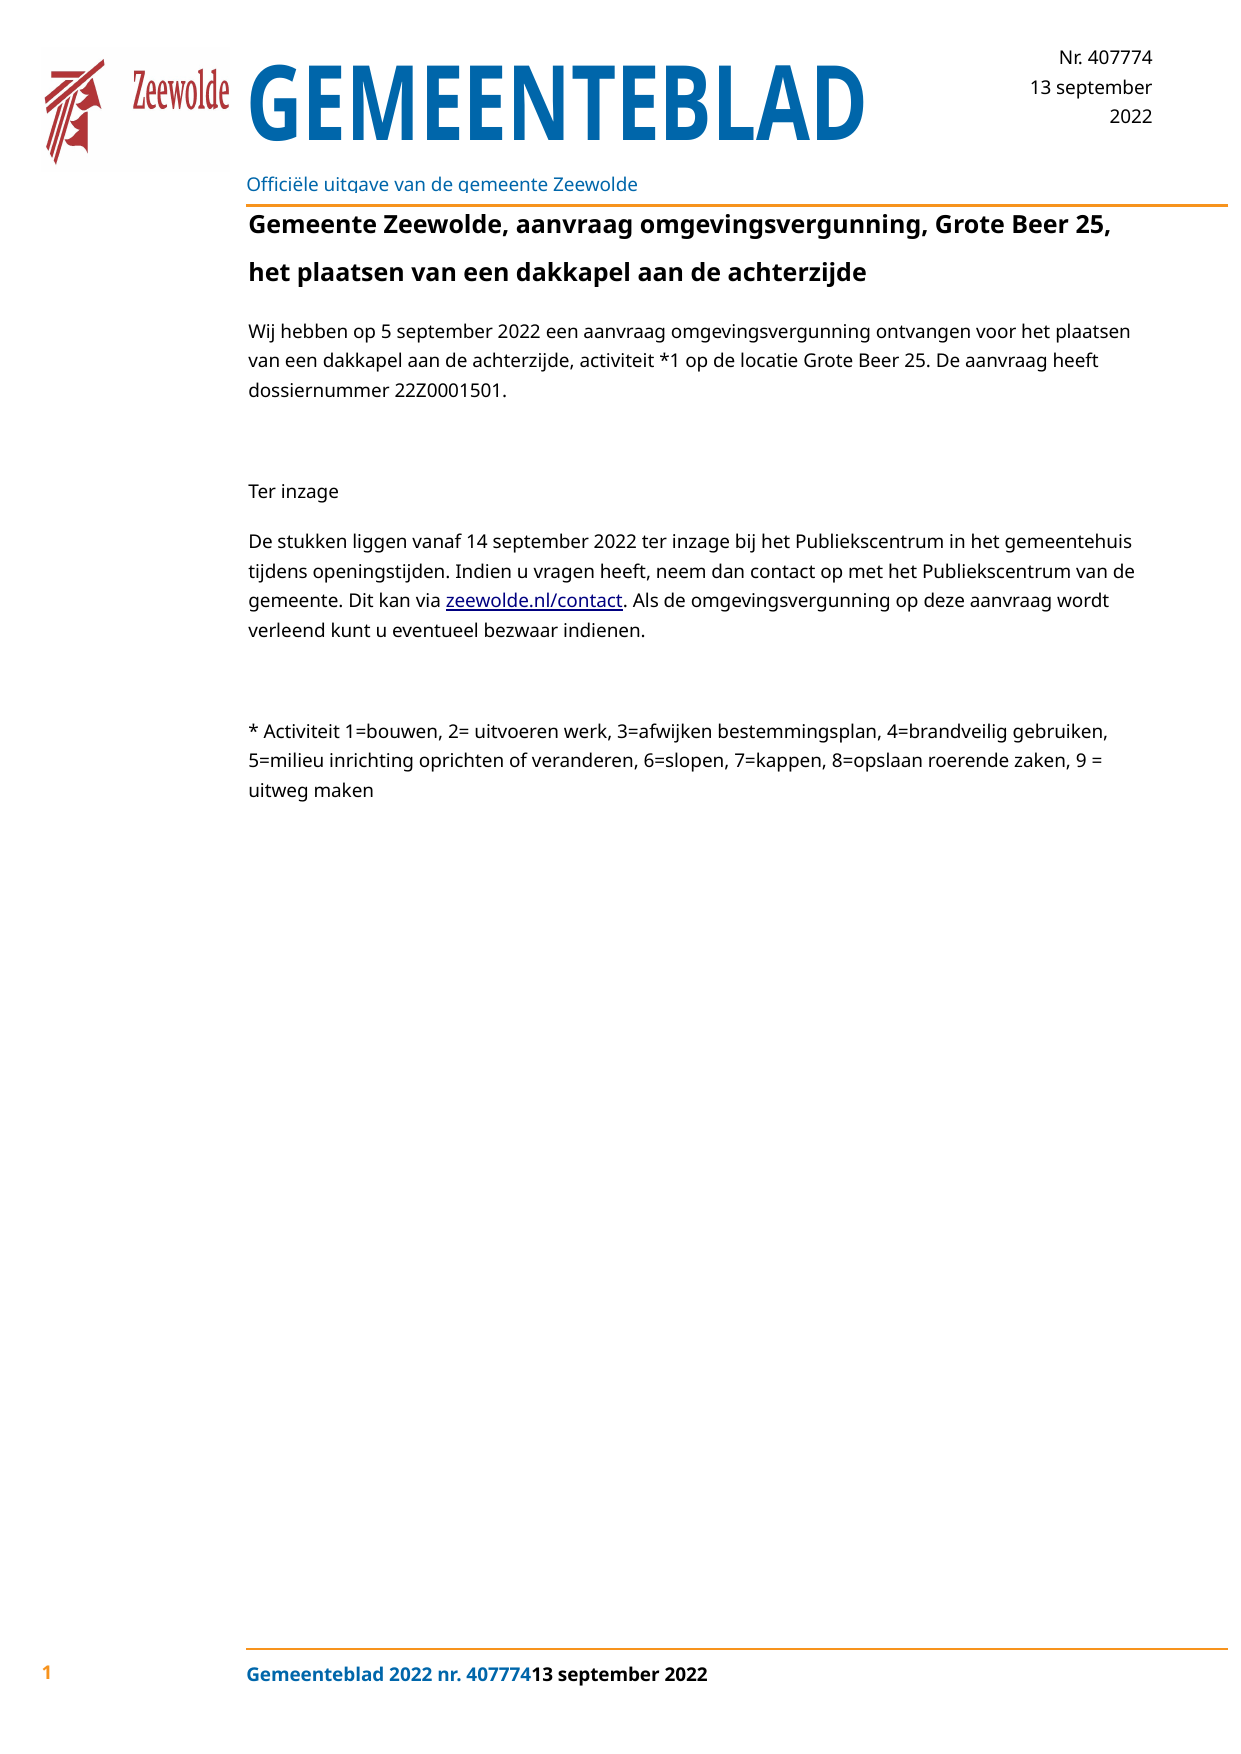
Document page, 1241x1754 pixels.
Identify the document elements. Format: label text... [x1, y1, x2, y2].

text * Activiteit 1=bouwen, 2= uitvoeren werk, 3=afwijken bestemmingsplan, 4=brandveilig gebruiken, 5=milieu inrichting oprichten of veranderen, 6=slopen, 7=kappen, 8=opslaan roerende zaken, 9 = uitweg maken [248, 718, 1152, 803]
text Wij hebben op 5 september 2022 een aanvraag omgevingsvergunning ontvangen voor het plaatsen van een dakkapel aan de achterzijde, activiteit *1 op de locatie Grote Beer 25. De aanvraag heeft dossiernummer 22Z0001501. [248, 318, 1152, 403]
text De stukken liggen vanaf 14 september 2022 ter inzage bij het Publiekscentrum in het gemeentehuis tijdens openingstijden. Indien u vragen heeft, neem dan contact op met het Publiekscentrum van de gemeente. Dit kan via zeewolde.nl/contact. Als de omgevingsvergunning op deze aanvraag wordt verleend kunt u eventueel bezwaar indienen. [248, 528, 1152, 643]
picture [41, 47, 231, 172]
text Gemeente Zeewolde, aanvraag omgevingsvergunning, Grote Beer 25, het plaatsen van een dakkapel aan de achterzijde [248, 207, 1152, 288]
text Ter inzage [248, 478, 1152, 504]
